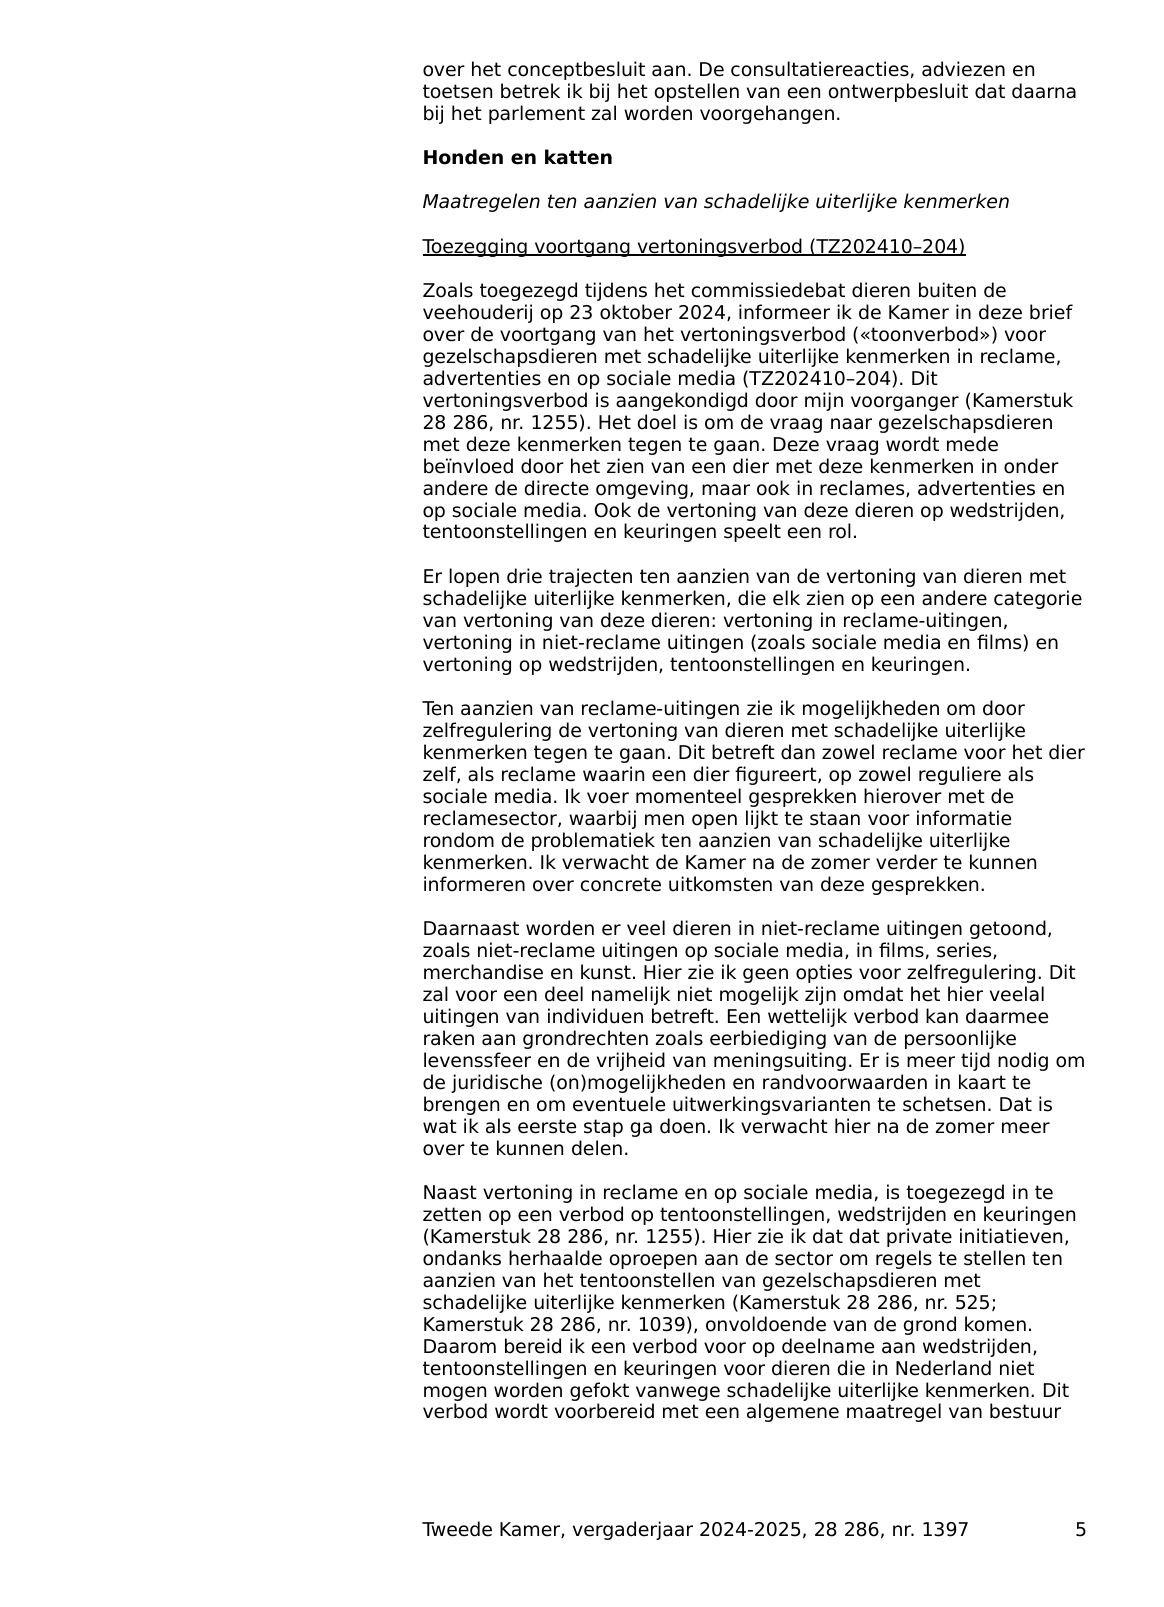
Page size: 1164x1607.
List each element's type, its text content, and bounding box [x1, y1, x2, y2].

text Ten aanzien van reclame-uitingen zie ik mogelijkheden om door zelfregulering de vertoning van dieren met schadelijke uiterlijke kenmerken tegen te gaan. Dit betreft dan zowel reclame voor het dier zelf, als reclame waarin een dier figureert, op zowel reguliere als sociale media. Ik voer momenteel gesprekken hierover met de reclamesector, waarbij men open lijkt te staan voor informatie rondom de problematiek ten aanzien van schadelijke uiterlijke kenmerken. Ik verwacht de Kamer na de zomer verder te kunnen informeren over concrete uitkomsten van deze gesprekken. [422, 698, 1087, 896]
text Naast vertoning in reclame en op sociale media, is toegezegd in te zetten op een verbod op tentoonstellingen, wedstrijden en keuringen (Kamerstuk 28 286, nr. 1255). Hier zie ik dat dat private initiatieven, ondanks herhaalde oproepen aan de sector om regels te stellen ten aanzien van het tentoonstellen van gezelschapsdieren met schadelijke uiterlijke kenmerken (Kamerstuk 28 286, nr. 525; Kamerstuk 28 286, nr. 1039), onvoldoende van de grond komen. Daarom bereid ik een verbod voor op deelname aan wedstrijden, tentoonstellingen en keuringen voor dieren die in Nederland niet mogen worden gefokt vanwege schadelijke uiterlijke kenmerken. Dit verbod wordt voorbereid met een algemene maatregel van bestuur [422, 1182, 1087, 1423]
text Daarnaast worden er veel dieren in niet-reclame uitingen getoond, zoals niet-reclame uitingen op sociale media, in films, series, merchandise en kunst. Hier zie ik geen opties voor zelfregulering. Dit zal voor een deel namelijk niet mogelijk zijn omdat het hier veelal uitingen van individuen betreft. Een wettelijk verbod kan daarmee raken aan grondrechten zoals eerbiediging van de persoonlijke levenssfeer en de vrijheid van meningsuiting. Er is meer tijd nodig om de juridische (on)mogelijkheden en randvoorwaarden in kaart te brengen en om eventuele uitwerkingsvarianten te schetsen. Dat is wat ik als eerste stap ga doen. Ik verwacht hier na de zomer meer over te kunnen delen. [422, 918, 1087, 1159]
text Zoals toegezegd tijdens het commissiedebat dieren buiten de veehouderij op 23 oktober 2024, informeer ik de Kamer in deze brief over de voortgang van het vertoningsverbod («toonverbod») voor gezelschapsdieren met schadelijke uiterlijke kenmerken in reclame, advertenties en op sociale media (TZ202410–204). Dit vertoningsverbod is aangekondigd door mijn voorganger (Kamerstuk 28 286, nr. 1255). Het doel is om de vraag naar gezelschapsdieren met deze kenmerken tegen te gaan. Deze vraag wordt mede beïnvloed door het zien van een dier met deze kenmerken in onder andere de directe omgeving, maar ook in reclames, advertenties en op sociale media. Ook de vertoning van deze dieren op wedstrijden, tentoonstellingen en keuringen speelt een rol. [422, 280, 1087, 543]
text over het conceptbesluit aan. De consultatiereacties, adviezen en toetsen betrek ik bij het opstellen van een ontwerpbesluit dat daarna bij het parlement zal worden voorgehangen. [422, 59, 1087, 125]
subtitle Toezegging voortgang vertoningsverbod (TZ202410–204) [422, 236, 1087, 257]
subtitle Honden en katten [422, 147, 1087, 169]
text Er lopen drie trajecten ten aanzien van de vertoning van dieren met schadelijke uiterlijke kenmerken, die elk zien op een andere categorie van vertoning van deze dieren: vertoning in reclame-uitingen, vertoning in niet-reclame uitingen (zoals sociale media en films) en vertoning op wedstrijden, tentoonstellingen en keuringen. [422, 566, 1087, 676]
subtitle Maatregelen ten aanzien van schadelijke uiterlijke kenmerken [422, 191, 1087, 213]
